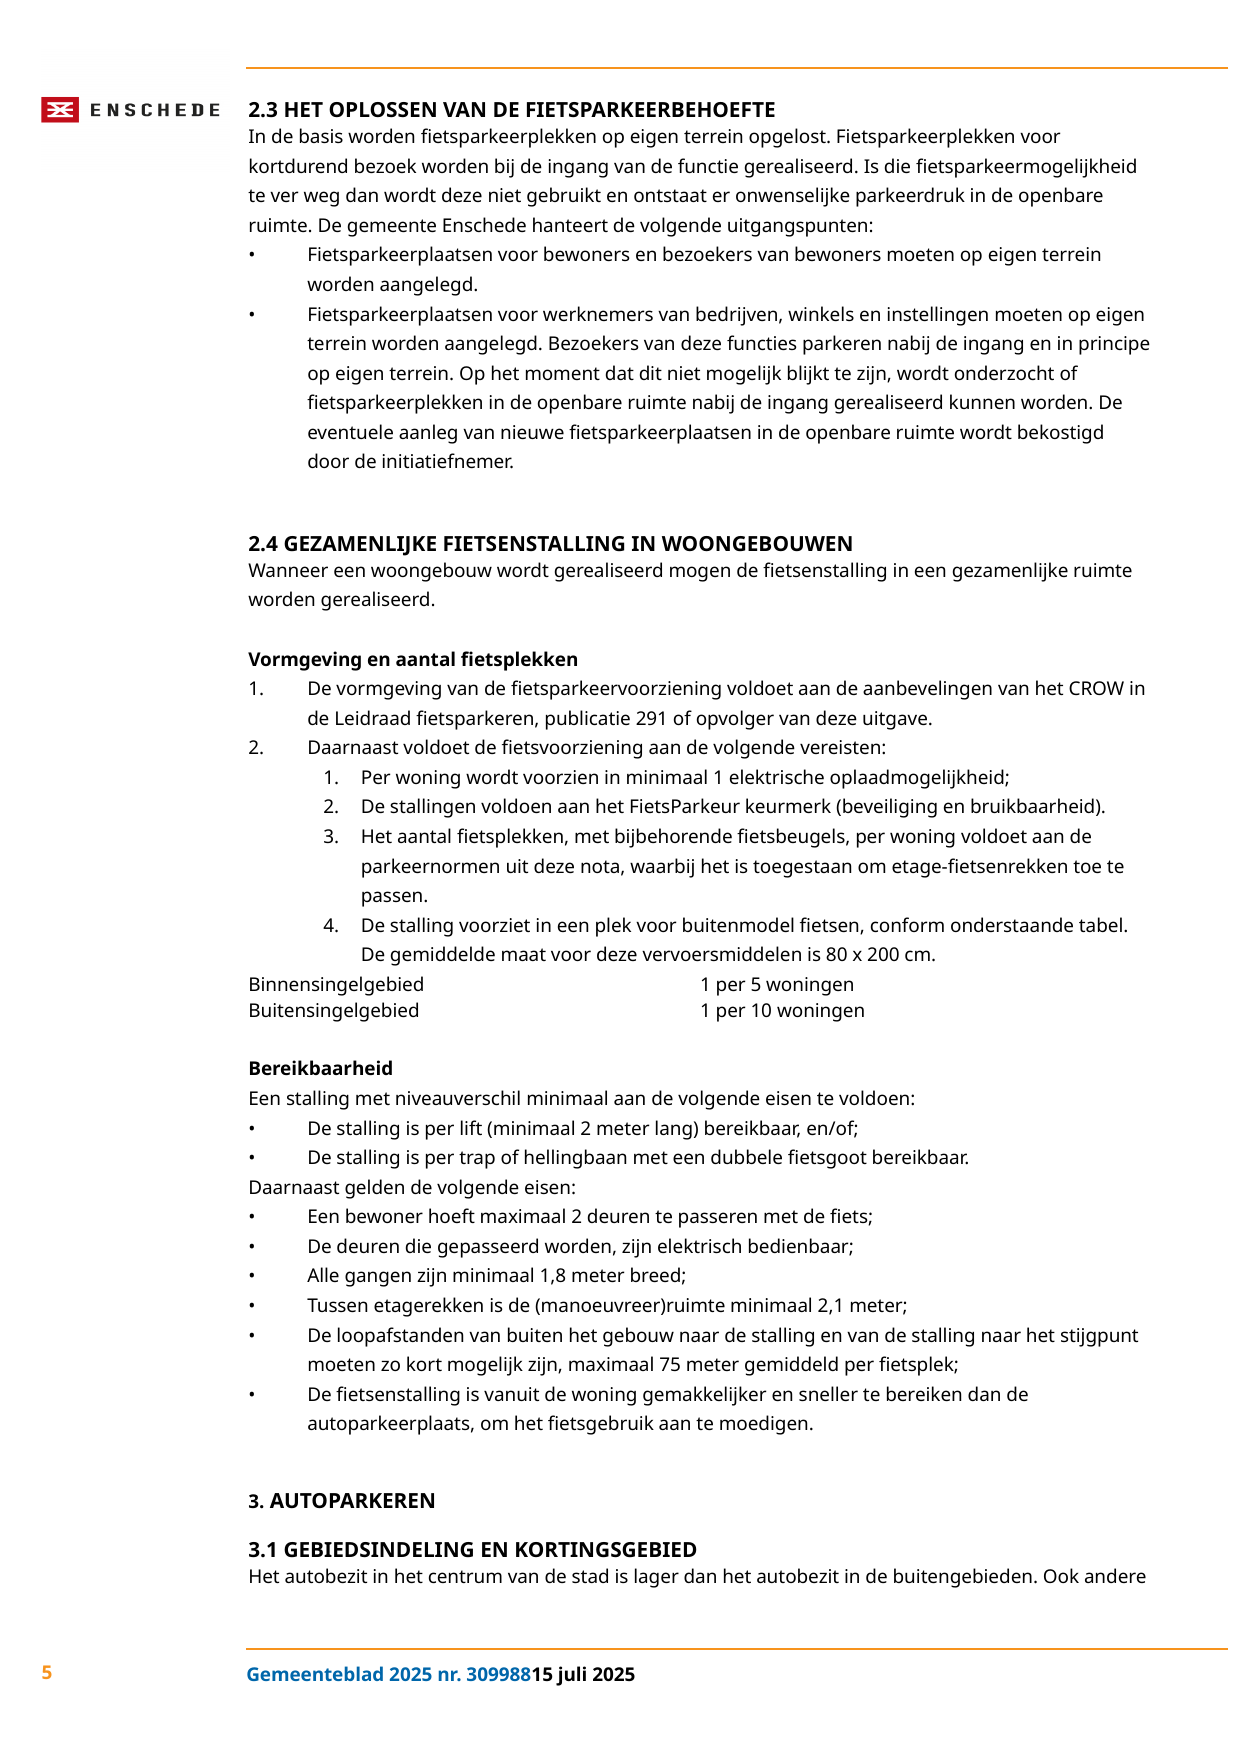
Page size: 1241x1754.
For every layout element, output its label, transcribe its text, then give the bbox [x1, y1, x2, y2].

table_header 1 per 5 woningen [700, 971, 1152, 997]
picture [41, 47, 231, 172]
list De vormgeving van de fietsparkeervoorziening voldoet aan de aanbevelingen van het CROW in de Leidraad fietsparkeren, publicatie 291 of opvolger van deze uitgave. [248, 675, 1152, 731]
list De stalling voorziet in een plek voor buitenmodel fietsen, conform onderstaande tabel. De gemiddelde maat voor deze vervoersmiddelen is 80 x 200 cm. [323, 912, 1152, 967]
table_cell Buitensingelgebied [248, 997, 700, 1023]
list Tussen etagerekken is de (manoeuvreer)ruimte minimaal 2,1 meter; [248, 1292, 1152, 1318]
list De deuren die gepasseerd worden, zijn elektrisch bedienbaar; [248, 1233, 1152, 1259]
text In de basis worden fietsparkeerplekken op eigen terrein opgelost. Fietsparkeerplekken voor kortdurend bezoek worden bij de ingang van de functie gerealiseerd. Is die fietsparkeermogelijkheid te ver weg dan wordt deze niet gebruikt en ontstaat er onwenselijke parkeerdruk in de openbare ruimte. De gemeente Enschede hanteert de volgende uitgangspunten: [248, 123, 1152, 238]
list Het aantal fietsplekken, met bijbehorende fietsbeugels, per woning voldoet aan de parkeernormen uit deze nota, waarbij het is toegestaan om etage-fietsenrekken toe te passen. [323, 823, 1152, 908]
list De stalling is per trap of hellingbaan met een dubbele fietsgoot bereikbaar. [248, 1144, 1152, 1170]
list De loopafstanden van buiten het gebouw naar de stalling en van de stalling naar het stijgpunt moeten zo kort mogelijk zijn, maximaal 75 meter gemiddeld per fietsplek; [248, 1322, 1152, 1377]
list Fietsparkeerplaatsen voor werknemers van bedrijven, winkels en instellingen moeten op eigen terrein worden aangelegd. Bezoekers van deze functies parkeren nabij de ingang en in principe op eigen terrein. Op het moment dat dit niet mogelijk blijkt te zijn, wordt onderzocht of fietsparkeerplekken in de openbare ruimte nabij de ingang gerealiseerd kunnen worden. De eventuele aanleg van nieuwe fietsparkeerplaatsen in de openbare ruimte wordt bekostigd door de initiatiefnemer. [248, 301, 1152, 474]
list Een bewoner hoeft maximaal 2 deuren te passeren met de fiets; [248, 1203, 1152, 1229]
text 3.1 GEBIEDSINDELING EN KORTINGSGEBIED [248, 1535, 1152, 1563]
text 2.3 HET OPLOSSEN VAN DE FIETSPARKEERBEHOEFTE [248, 95, 1152, 123]
list De stallingen voldoen aan het FietsParkeur keurmerk (beveiliging en bruikbaarheid). [323, 794, 1152, 819]
text Wanneer een woongebouw wordt gerealiseerd mogen de fietsenstalling in een gezamenlijke ruimte worden gerealiseerd. [248, 557, 1152, 612]
text 2.4 GEZAMENLIJKE FIETSENSTALLING IN WOONGEBOUWEN [248, 529, 1152, 557]
text Het autobezit in het centrum van de stad is lager dan het autobezit in de buitengebieden. Ook andere [248, 1563, 1152, 1589]
text Een stalling met niveauverschil minimaal aan de volgende eisen te voldoen: [248, 1085, 1152, 1111]
list Daarnaast voldoet de fietsvoorziening aan de volgende vereisten: [248, 734, 1152, 760]
list Per woning wordt voorzien in minimaal 1 elektrische oplaadmogelijkheid; [323, 764, 1152, 790]
list De fietsenstalling is vanuit de woning gemakkelijker en sneller te bereiken dan de autoparkeerplaats, om het fietsgebruik aan te moedigen. [248, 1381, 1152, 1436]
text Vormgeving en aantal fietsplekken [248, 646, 1152, 672]
list Alle gangen zijn minimaal 1,8 meter breed; [248, 1263, 1152, 1288]
list Fietsparkeerplaatsen voor bewoners en bezoekers van bewoners moeten op eigen terrein worden aangelegd. [248, 242, 1152, 297]
list De stalling is per lift (minimaal 2 meter lang) bereikbaar, en/of; [248, 1115, 1152, 1141]
table_cell 1 per 10 woningen [700, 997, 1152, 1023]
text 3. AUTOPARKEREN [248, 1486, 1152, 1514]
text Bereikbaarheid [248, 1056, 1152, 1081]
table_header Binnensingelgebied [248, 971, 700, 997]
text Daarnaast gelden de volgende eisen: [248, 1174, 1152, 1200]
